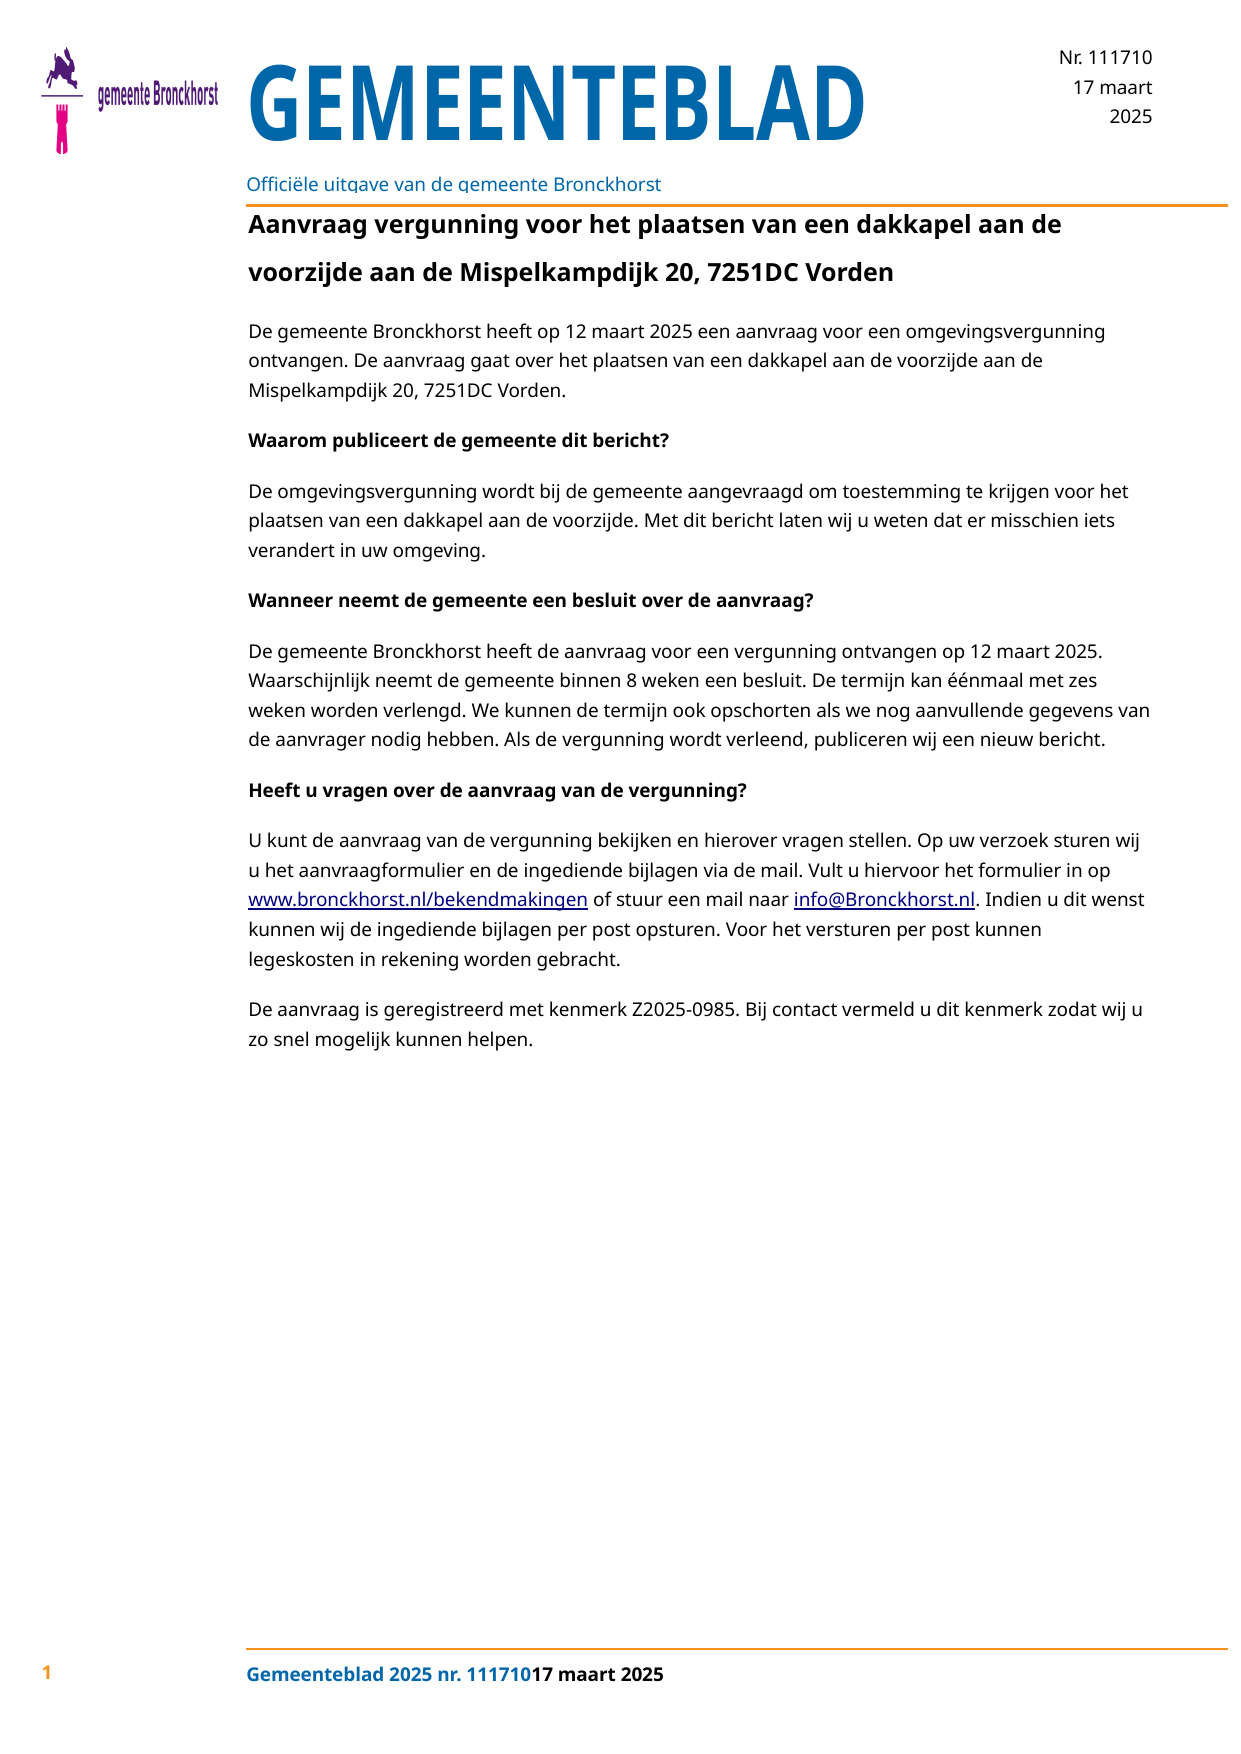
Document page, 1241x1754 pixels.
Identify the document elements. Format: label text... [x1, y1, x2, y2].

text De omgevingsvergunning wordt bij de gemeente aangevraagd om toestemming te krijgen voor het plaatsen van een dakkapel aan de voorzijde. Met dit bericht laten wij u weten dat er misschien iets verandert in uw omgeving. [248, 478, 1152, 563]
text Heeft u vragen over de aanvraag van de vergunning? [248, 777, 1152, 803]
text Wanneer neemt de gemeente een besluit over de aanvraag? [248, 587, 1152, 613]
text Waarom publiceert de gemeente dit bericht? [248, 427, 1152, 453]
text De aanvraag is geregistreerd met kenmerk Z2025-0985. Bij contact vermeld u dit kenmerk zodat wij u zo snel mogelijk kunnen helpen. [248, 996, 1152, 1052]
picture [41, 47, 231, 172]
text De gemeente Bronckhorst heeft op 12 maart 2025 een aanvraag voor een omgevingsvergunning ontvangen. De aanvraag gaat over het plaatsen van een dakkapel aan de voorzijde aan de Mispelkampdijk 20, 7251DC Vorden. [248, 318, 1152, 403]
text De gemeente Bronckhorst heeft de aanvraag voor een vergunning ontvangen op 12 maart 2025. Waarschijnlijk neemt de gemeente binnen 8 weken een besluit. De termijn kan éénmaal met zes weken worden verlengd. We kunnen de termijn ook opschorten als we nog aanvullende gegevens van de aanvrager nodig hebben. Als de vergunning wordt verleend, publiceren wij een nieuw bericht. [248, 638, 1152, 752]
text Aanvraag vergunning voor het plaatsen van een dakkapel aan de voorzijde aan de Mispelkampdijk 20, 7251DC Vorden [248, 207, 1152, 288]
text U kunt de aanvraag van de vergunning bekijken en hierover vragen stellen. Op uw verzoek sturen wij u het aanvraagformulier en de ingediende bijlagen via de mail. Vult u hiervoor het formulier in op www.bronckhorst.nl/bekendmakingen of stuur een mail naar info@Bronckhorst.nl. Indien u dit wenst kunnen wij de ingediende bijlagen per post opsturen. Voor het versturen per post kunnen legeskosten in rekening worden gebracht. [248, 827, 1152, 972]
